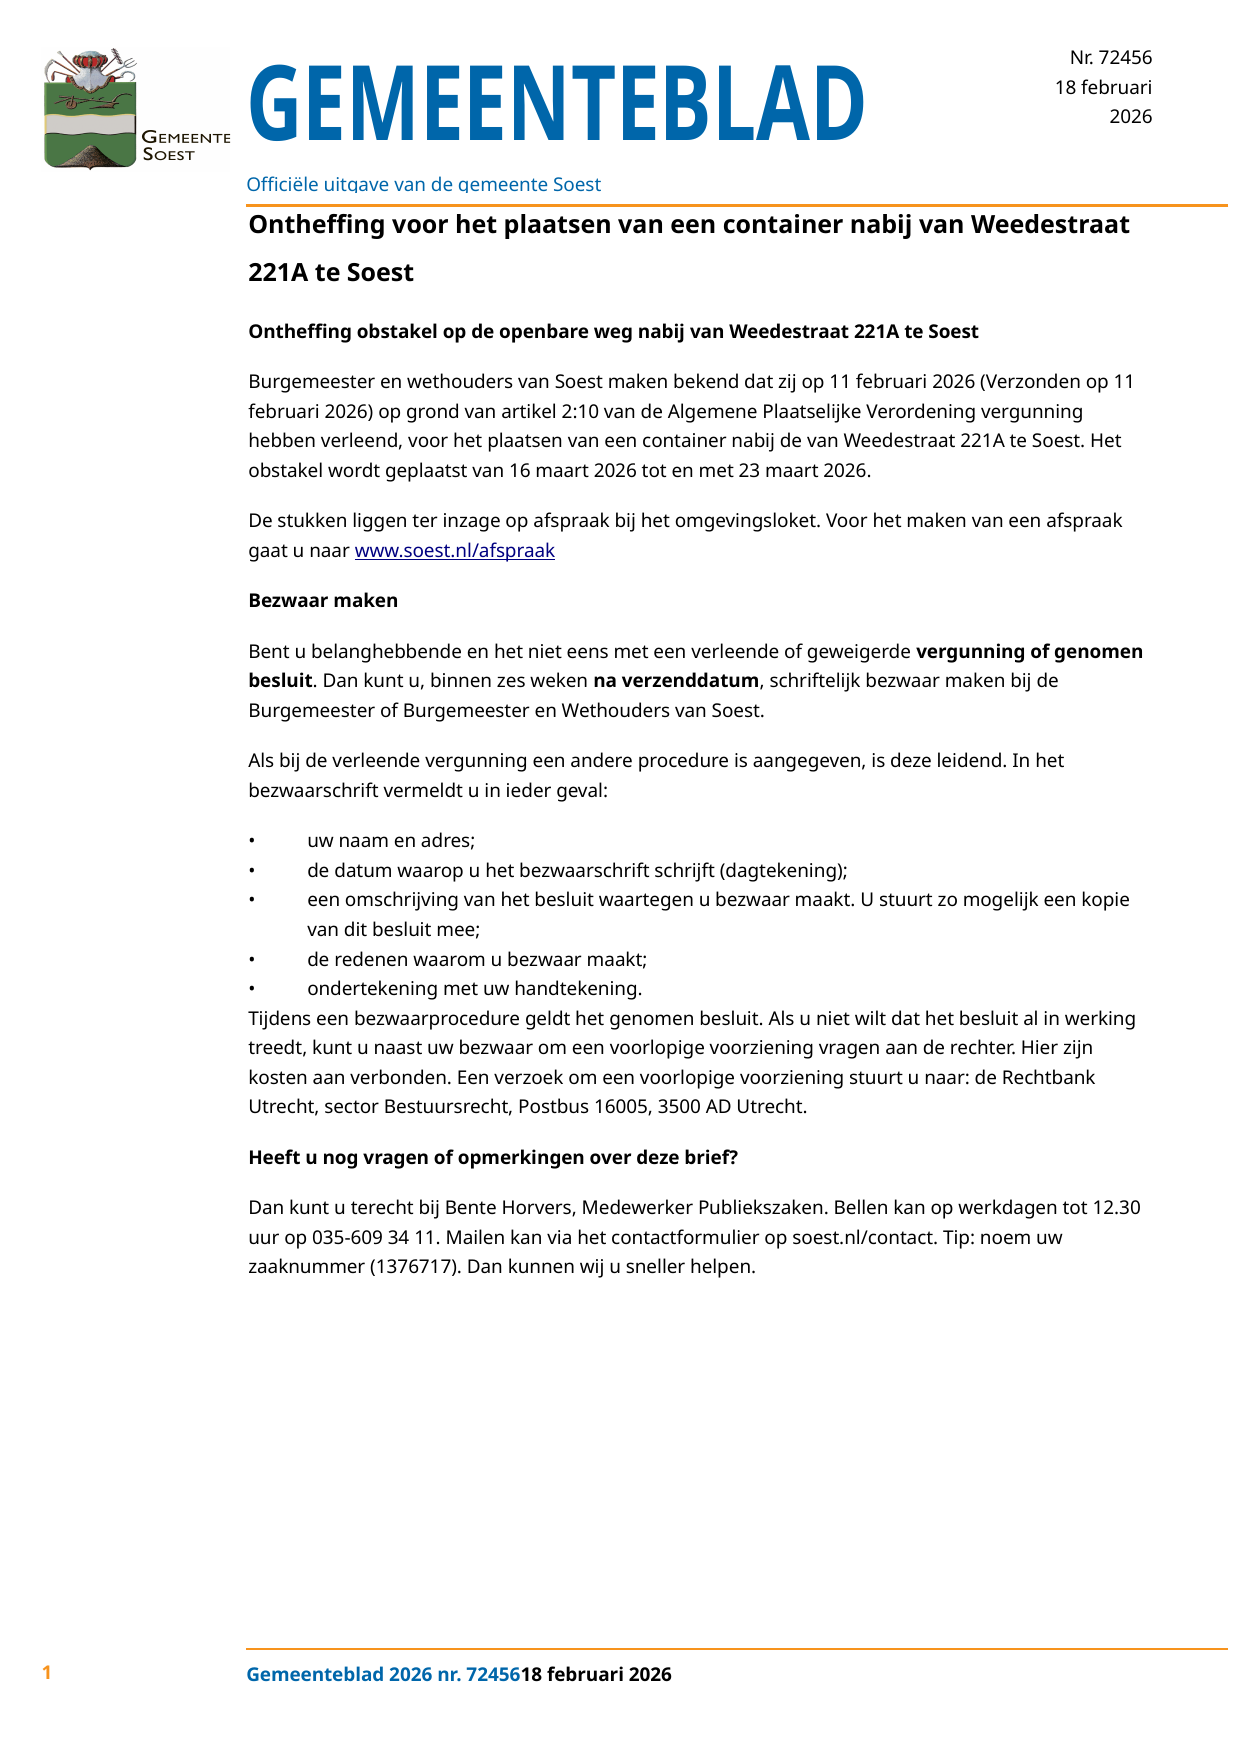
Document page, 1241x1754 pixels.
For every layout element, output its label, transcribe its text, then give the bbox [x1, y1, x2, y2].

text Als bij de verleende vergunning een andere procedure is aangegeven, is deze leidend. In het bezwaarschrift vermeldt u in ieder geval: [248, 747, 1152, 803]
text Dan kunt u terecht bij Bente Horvers, Medewerker Publiekszaken. Bellen kan op werkdagen tot 12.30 uur op 035-609 34 11. Mailen kan via het contactformulier op soest.nl/contact. Tip: noem uw zaaknummer (1376717). Dan kunnen wij u sneller helpen. [248, 1194, 1152, 1279]
text Bent u belanghebbende en het niet eens met een verleende of geweigerde vergunning of genomen besluit. Dan kunt u, binnen zes weken na verzenddatum, schriftelijk bezwaar maken bij de Burgemeester of Burgemeester en Wethouders van Soest. [248, 638, 1152, 723]
list een omschrijving van het besluit waartegen u bezwaar maakt. U stuurt zo mogelijk een kopie van dit besluit mee; [248, 887, 1152, 942]
list de datum waarop u het bezwaarschrift schrijft (dagtekening); [248, 857, 1152, 883]
text Bezwaar maken [248, 587, 1152, 613]
list de redenen waarom u bezwaar maakt; [248, 946, 1152, 972]
text Tijdens een bezwaarprocedure geldt het genomen besluit. Als u niet wilt dat het besluit al in werking treedt, kunt u naast uw bezwaar om een voorlopige voorziening vragen aan de rechter. Hier zijn kosten aan verbonden. Een verzoek om een voorlopige voorziening stuurt u naar: de Rechtbank Utrecht, sector Bestuursrecht, Postbus 16005, 3500 AD Utrecht. [248, 1005, 1152, 1119]
text Ontheffing voor het plaatsen van een container nabij van Weedestraat 221A te Soest [248, 207, 1152, 288]
list uw naam en adres; [248, 827, 1152, 853]
picture [41, 47, 231, 172]
text Heeft u nog vragen of opmerkingen over deze brief? [248, 1144, 1152, 1170]
text Ontheffing obstakel op de openbare weg nabij van Weedestraat 221A te Soest [248, 318, 1152, 344]
text Burgemeester en wethouders van Soest maken bekend dat zij op 11 februari 2026 (Verzonden op 11 februari 2026) op grond van artikel 2:10 van de Algemene Plaatselijke Verordening vergunning hebben verleend, voor het plaatsen van een container nabij de van Weedestraat 221A te Soest. Het obstakel wordt geplaatst van 16 maart 2026 tot en met 23 maart 2026. [248, 368, 1152, 483]
list ondertekening met uw handtekening. [248, 975, 1152, 1001]
text De stukken liggen ter inzage op afspraak bij het omgevingsloket. Voor het maken van een afspraak gaat u naar www.soest.nl/afspraak [248, 507, 1152, 563]
